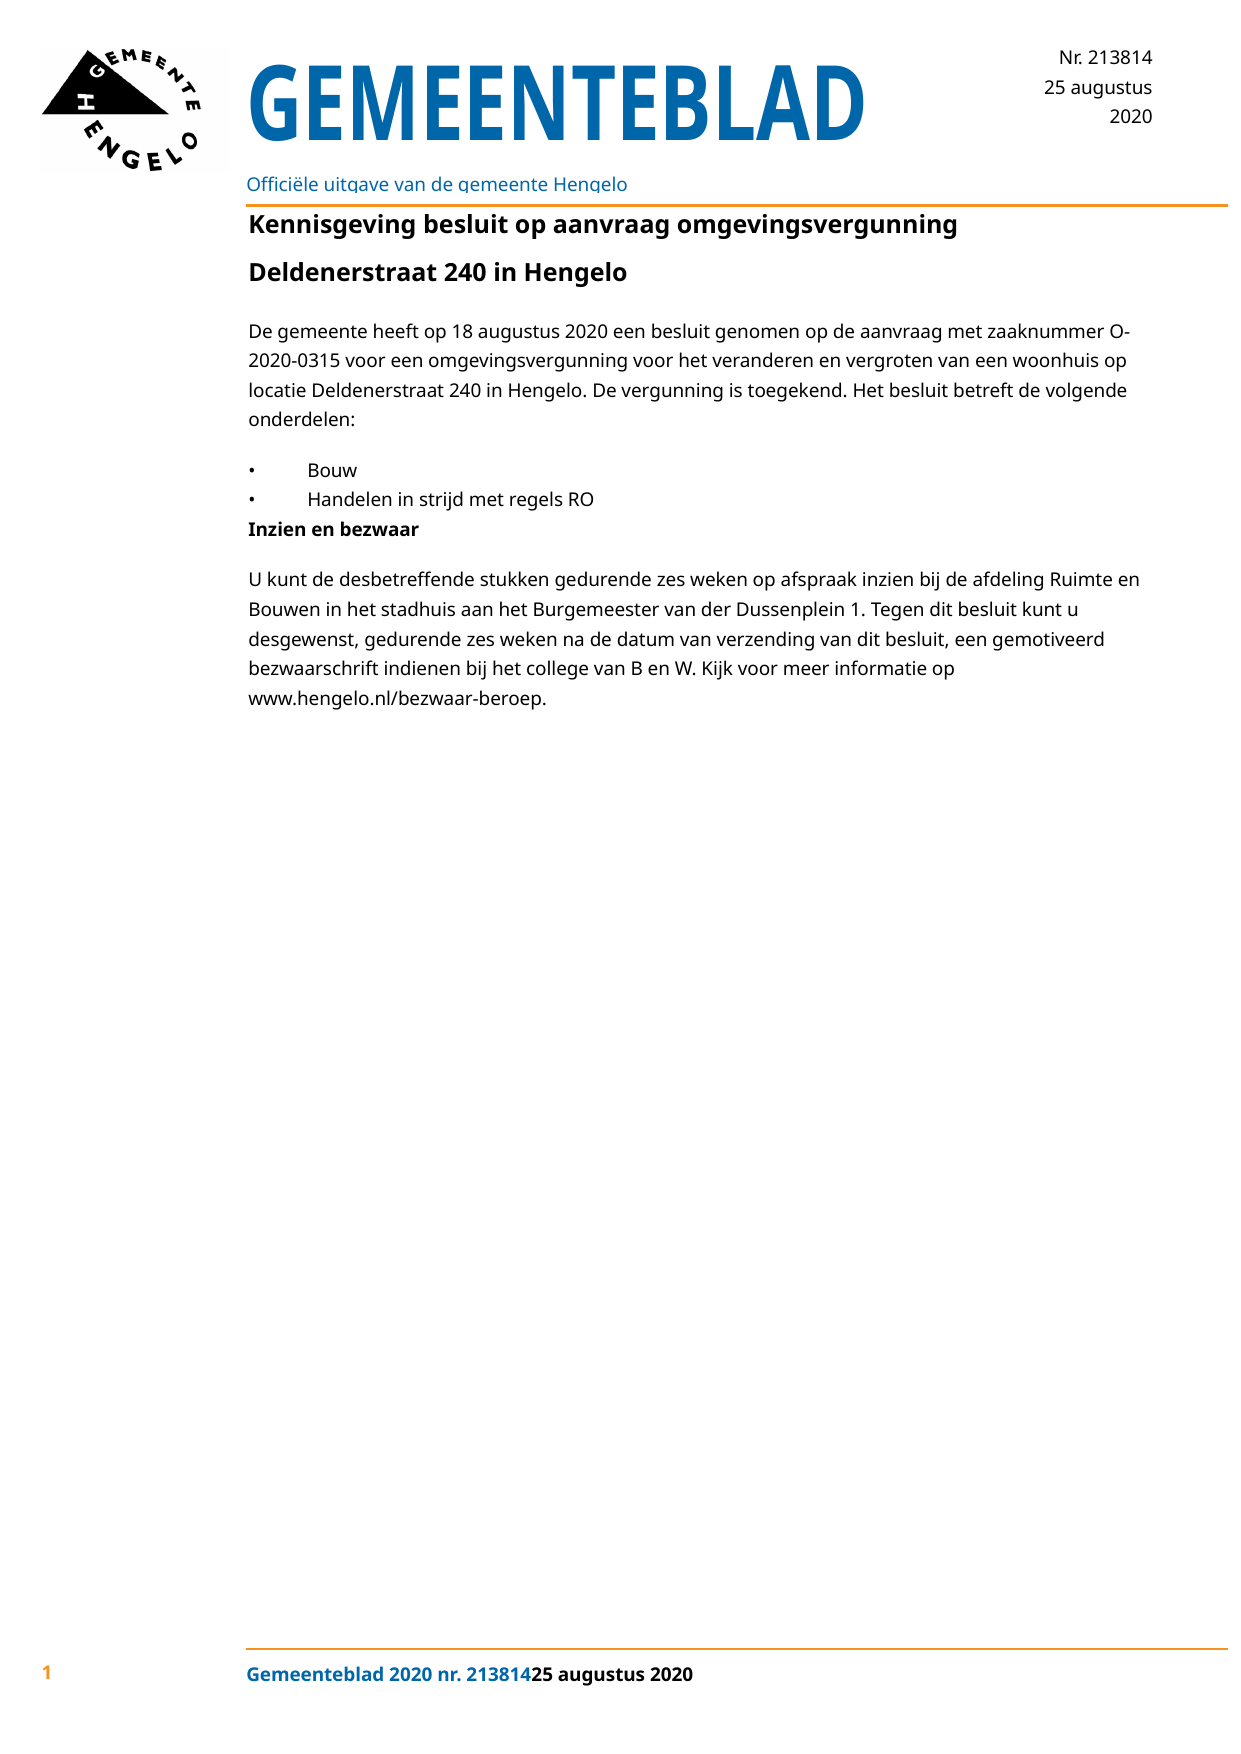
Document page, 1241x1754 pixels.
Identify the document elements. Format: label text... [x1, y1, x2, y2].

list Bouw [248, 457, 1152, 483]
text Kennisgeving besluit op aanvraag omgevingsvergunning Deldenerstraat 240 in Hengelo [248, 207, 1152, 288]
list Handelen in strijd met regels RO [248, 487, 1152, 512]
text Inzien en bezwaar [248, 516, 1152, 542]
text De gemeente heeft op 18 augustus 2020 een besluit genomen op de aanvraag met zaaknummer O-2020-0315 voor een omgevingsvergunning voor het veranderen en vergroten van een woonhuis op locatie Deldenerstraat 240 in Hengelo. De vergunning is toegekend. Het besluit betreft de volgende onderdelen: [248, 318, 1152, 432]
text U kunt de desbetreffende stukken gedurende zes weken op afspraak inzien bij de afdeling Ruimte en Bouwen in het stadhuis aan het Burgemeester van der Dussenplein 1. Tegen dit besluit kunt u desgewenst, gedurende zes weken na de datum van verzending van dit besluit, een gemotiveerd bezwaarschrift indienen bij het college van B en W. Kijk voor meer informatie op www.hengelo.nl/bezwaar-beroep. [248, 567, 1152, 711]
picture [41, 47, 231, 172]
